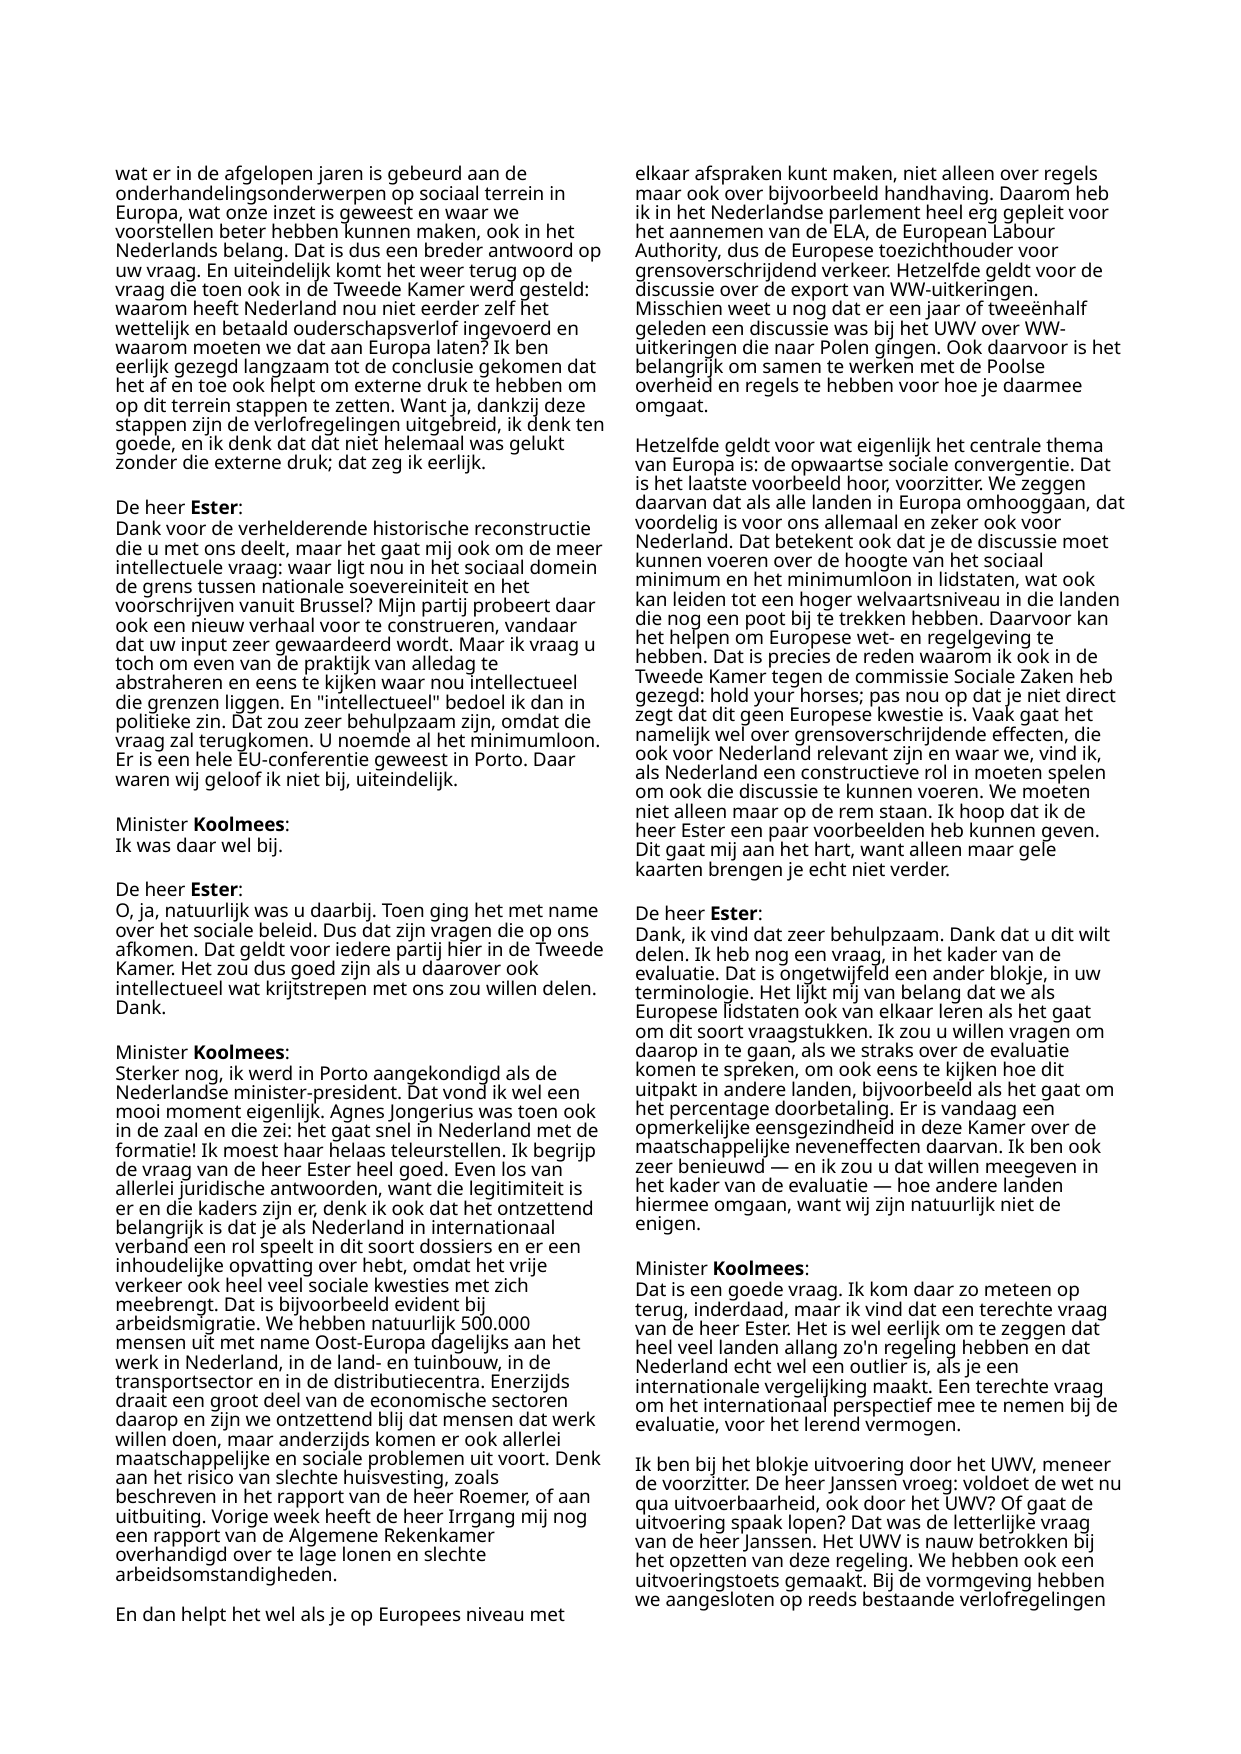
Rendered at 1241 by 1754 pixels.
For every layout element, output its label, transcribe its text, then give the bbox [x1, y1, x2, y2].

text Minister Koolmees: [115, 811, 605, 837]
text elkaar afspraken kunt maken, niet alleen over regels maar ook over bijvoorbeeld handhaving. Daarom heb ik in het Nederlandse parlement heel erg gepleit voor het aannemen van de ELA, de European Labour Authority, dus de Europese toezichthouder voor grensoverschrijdend verkeer. Hetzelfde geldt voor de discussie over de export van WW-uitkeringen. Misschien weet u nog dat er een jaar of tweeënhalf geleden een discussie was bij het UWV over WW-uitkeringen die naar Polen gingen. Ook daarvoor is het belangrijk om samen te werken met de Poolse overheid en regels te hebben voor hoe je daarmee omgaat. [635, 165, 1125, 416]
text Ik ben bij het blokje uitvoering door het UWV, meneer de voorzitter. De heer Janssen vroeg: voldoet de wet nu qua uitvoerbaarheid, ook door het UWV? Of gaat de uitvoering spaak lopen? Dat was de letterlijke vraag van de heer Janssen. Het UWV is nauw betrokken bij het opzetten van deze regeling. We hebben ook een uitvoeringstoets gemaakt. Bij de vormgeving hebben we aangesloten op reeds bestaande verlofregelingen [635, 1456, 1125, 1610]
text Dank voor de verhelderende historische reconstructie die u met ons deelt, maar het gaat mij ook om de meer intellectuele vraag: waar ligt nou in het sociaal domein de grens tussen nationale soevereiniteit en het voorschrijven vanuit Brussel? Mijn partij probeert daar ook een nieuw verhaal voor te construeren, vandaar dat uw input zeer gewaardeerd wordt. Maar ik vraag u toch om even van de praktijk van alledag te abstraheren en eens te kijken waar nou intellectueel die grenzen liggen. En "intellectueel" bedoel ik dan in politieke zin. Dat zou zeer behulpzaam zijn, omdat die vraag zal terugkomen. U noemde al het minimumloon. Er is een hele EU-conferentie geweest in Porto. Daar waren wij geloof ik niet bij, uiteindelijk. [115, 520, 605, 790]
text Ik was daar wel bij. [115, 837, 605, 856]
text Sterker nog, ik werd in Porto aangekondigd als de Nederlandse minister-president. Dat vond ik wel een mooi moment eigenlijk. Agnes Jongerius was toen ook in de zaal en die zei: het gaat snel in Nederland met de formatie! Ik moest haar helaas teleurstellen. Ik begrijp de vraag van de heer Ester heel goed. Even los van allerlei juridische antwoorden, want die legitimiteit is er en die kaders zijn er, denk ik ook dat het ontzettend belangrijk is dat je als Nederland in internationaal verband een rol speelt in dit soort dossiers en er een inhoudelijke opvatting over hebt, omdat het vrije verkeer ook heel veel sociale kwesties met zich meebrengt. Dat is bijvoorbeeld evident bij arbeidsmigratie. We hebben natuurlijk 500.000 mensen uit met name Oost-Europa dagelijks aan het werk in Nederland, in de land- en tuinbouw, in de transportsector en in de distributiecentra. Enerzijds draait een groot deel van de economische sectoren daarop en zijn we ontzettend blij dat mensen dat werk willen doen, maar anderzijds komen er ook allerlei maatschappelijke en sociale problemen uit voort. Denk aan het risico van slechte huisvesting, zoals beschreven in het rapport van de heer Roemer, of aan uitbuiting. Vorige week heeft de heer Irrgang mij nog een rapport van de Algemene Rekenkamer overhandigd over te lage lonen en slechte arbeidsomstandigheden. [115, 1064, 605, 1585]
text En dan helpt het wel als je op Europees niveau met [115, 1606, 605, 1625]
text De heer Ester: [115, 877, 605, 902]
text Dat is een goede vraag. Ik kom daar zo meteen op terug, inderdaad, maar ik vind dat een terechte vraag van de heer Ester. Het is wel eerlijk om te zeggen dat heel veel landen allang zo'n regeling hebben en dat Nederland echt wel een outlier is, als je een internationale vergelijking maakt. Een terechte vraag om het internationaal perspectief mee te nemen bij de evaluatie, voor het lerend vermogen. [635, 1281, 1125, 1435]
text wat er in de afgelopen jaren is gebeurd aan de onderhandelingsonderwerpen op sociaal terrein in Europa, wat onze inzet is geweest en waar we voorstellen beter hebben kunnen maken, ook in het Nederlands belang. Dat is dus een breder antwoord op uw vraag. En uiteindelijk komt het weer terug op de vraag die toen ook in de Tweede Kamer werd gesteld: waarom heeft Nederland nou niet eerder zelf het wettelijk en betaald ouderschapsverlof ingevoerd en waarom moeten we dat aan Europa laten? Ik ben eerlijk gezegd langzaam tot de conclusie gekomen dat het af en toe ook helpt om externe druk te hebben om op dit terrein stappen te zetten. Want ja, dankzij deze stappen zijn de verlofregelingen uitgebreid, ik denk ten goede, en ik denk dat dat niet helemaal was gelukt zonder die externe druk; dat zeg ik eerlijk. [115, 165, 605, 474]
text Dank, ik vind dat zeer behulpzaam. Dank dat u dit wilt delen. Ik heb nog een vraag, in het kader van de evaluatie. Dat is ongetwijfeld een ander blokje, in uw terminologie. Het lijkt mij van belang dat we als Europese lidstaten ook van elkaar leren als het gaat om dit soort vraagstukken. Ik zou u willen vragen om daarop in te gaan, als we straks over de evaluatie komen te spreken, om ook eens te kijken hoe dit uitpakt in andere landen, bijvoorbeeld als het gaat om het percentage doorbetaling. Er is vandaag een opmerkelijke eensgezindheid in deze Kamer over de maatschappelijke neveneffecten daarvan. Ik ben ook zeer benieuwd — en ik zou u dat willen meegeven in het kader van de evaluatie — hoe andere landen hiermee omgaan, want wij zijn natuurlijk niet de enigen. [635, 926, 1125, 1235]
text Hetzelfde geldt voor wat eigenlijk het centrale thema van Europa is: de opwaartse sociale convergentie. Dat is het laatste voorbeeld hoor, voorzitter. We zeggen daarvan dat als alle landen in Europa omhooggaan, dat voordelig is voor ons allemaal en zeker ook voor Nederland. Dat betekent ook dat je de discussie moet kunnen voeren over de hoogte van het sociaal minimum en het minimumloon in lidstaten, wat ook kan leiden tot een hoger welvaartsniveau in die landen die nog een poot bij te trekken hebben. Daarvoor kan het helpen om Europese wet- en regelgeving te hebben. Dat is precies de reden waarom ik ook in de Tweede Kamer tegen de commissie Sociale Zaken heb gezegd: hold your horses; pas nou op dat je niet direct zegt dat dit geen Europese kwestie is. Vaak gaat het namelijk wel over grensoverschrijdende effecten, die ook voor Nederland relevant zijn en waar we, vind ik, als Nederland een constructieve rol in moeten spelen om ook die discussie te kunnen voeren. We moeten niet alleen maar op de rem staan. Ik hoop dat ik de heer Ester een paar voorbeelden heb kunnen geven. Dit gaat mij aan het hart, want alleen maar gele kaarten brengen je echt niet verder. [635, 437, 1125, 880]
text Minister Koolmees: [635, 1256, 1125, 1281]
text O, ja, natuurlijk was u daarbij. Toen ging het met name over het sociale beleid. Dus dat zijn vragen die op ons afkomen. Dat geldt voor iedere partij hier in de Tweede Kamer. Het zou dus goed zijn als u daarover ook intellectueel wat krijtstrepen met ons zou willen delen. Dank. [115, 902, 605, 1018]
text De heer Ester: [635, 901, 1125, 926]
text Minister Koolmees: [115, 1039, 605, 1064]
text De heer Ester: [115, 494, 605, 520]
